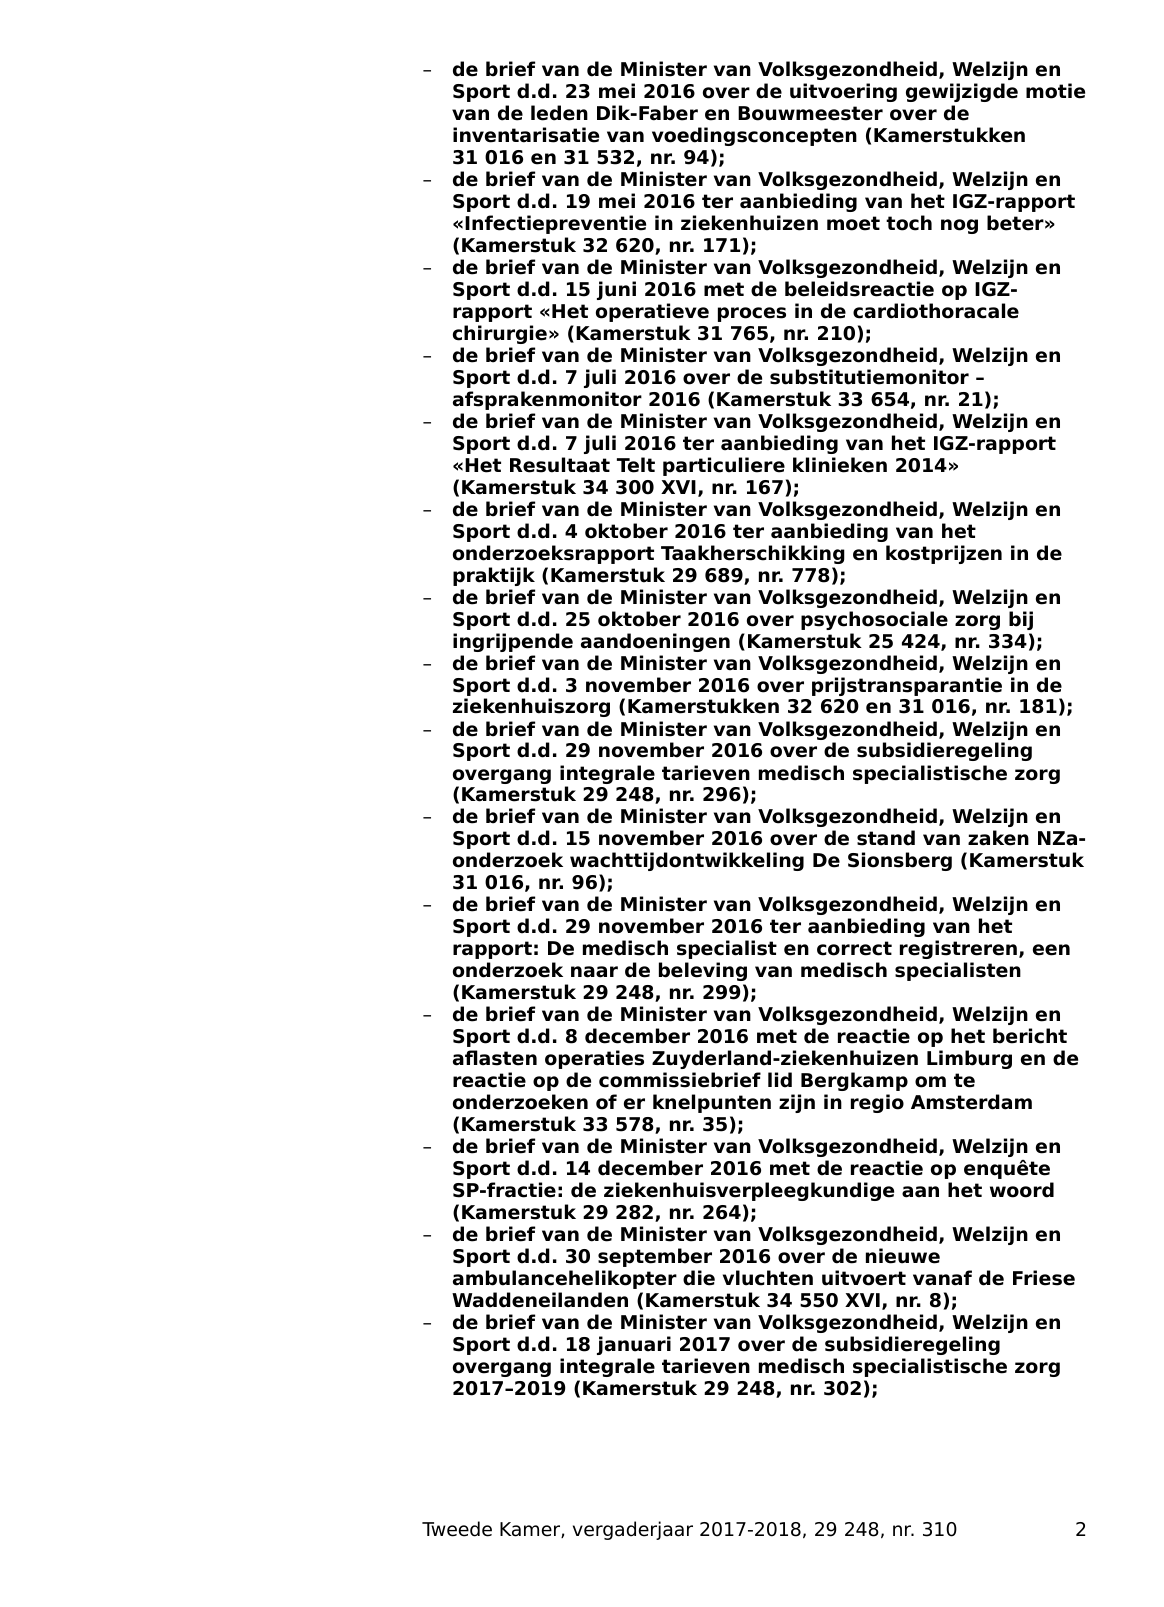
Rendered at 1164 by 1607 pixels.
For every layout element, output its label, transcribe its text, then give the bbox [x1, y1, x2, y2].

text – de brief van de Minister van Volksgezondheid, Welzijn en Sport d.d. 3 november 2016 over prijstransparantie in de ziekenhuiszorg (Kamerstukken 32 620 en 31 016, nr. 181); [422, 652, 1087, 718]
text – de brief van de Minister van Volksgezondheid, Welzijn en Sport d.d. 15 juni 2016 met de beleidsreactie op IGZ-rapport «Het operatieve proces in de cardiothoracale chirurgie» (Kamerstuk 31 765, nr. 210); [422, 257, 1087, 345]
text – de brief van de Minister van Volksgezondheid, Welzijn en Sport d.d. 15 november 2016 over de stand van zaken NZa-onderzoek wachttijdontwikkeling De Sionsberg (Kamerstuk 31 016, nr. 96); [422, 806, 1087, 894]
text – de brief van de Minister van Volksgezondheid, Welzijn en Sport d.d. 18 januari 2017 over de subsidieregeling overgang integrale tarieven medisch specialistische zorg 2017–2019 (Kamerstuk 29 248, nr. 302); [422, 1312, 1087, 1400]
text – de brief van de Minister van Volksgezondheid, Welzijn en Sport d.d. 8 december 2016 met de reactie op het bericht aflasten operaties Zuyderland-ziekenhuizen Limburg en de reactie op de commissiebrief lid Bergkamp om te onderzoeken of er knelpunten zijn in regio Amsterdam (Kamerstuk 33 578, nr. 35); [422, 1004, 1087, 1136]
text – de brief van de Minister van Volksgezondheid, Welzijn en Sport d.d. 23 mei 2016 over de uitvoering gewijzigde motie van de leden Dik-Faber en Bouwmeester over de inventarisatie van voedingsconcepten (Kamerstukken 31 016 en 31 532, nr. 94); [422, 59, 1087, 169]
text – de brief van de Minister van Volksgezondheid, Welzijn en Sport d.d. 7 juli 2016 ter aanbieding van het IGZ-rapport «Het Resultaat Telt particuliere klinieken 2014» (Kamerstuk 34 300 XVI, nr. 167); [422, 411, 1087, 499]
text – de brief van de Minister van Volksgezondheid, Welzijn en Sport d.d. 19 mei 2016 ter aanbieding van het IGZ-rapport «Infectiepreventie in ziekenhuizen moet toch nog beter» (Kamerstuk 32 620, nr. 171); [422, 169, 1087, 257]
text – de brief van de Minister van Volksgezondheid, Welzijn en Sport d.d. 29 november 2016 over de subsidieregeling overgang integrale tarieven medisch specialistische zorg (Kamerstuk 29 248, nr. 296); [422, 718, 1087, 806]
text – de brief van de Minister van Volksgezondheid, Welzijn en Sport d.d. 29 november 2016 ter aanbieding van het rapport: De medisch specialist en correct registreren, een onderzoek naar de beleving van medisch specialisten (Kamerstuk 29 248, nr. 299); [422, 894, 1087, 1004]
text – de brief van de Minister van Volksgezondheid, Welzijn en Sport d.d. 7 juli 2016 over de substitutiemonitor – afsprakenmonitor 2016 (Kamerstuk 33 654, nr. 21); [422, 345, 1087, 411]
text – de brief van de Minister van Volksgezondheid, Welzijn en Sport d.d. 25 oktober 2016 over psychosociale zorg bij ingrijpende aandoeningen (Kamerstuk 25 424, nr. 334); [422, 587, 1087, 652]
text – de brief van de Minister van Volksgezondheid, Welzijn en Sport d.d. 30 september 2016 over de nieuwe ambulancehelikopter die vluchten uitvoert vanaf de Friese Waddeneilanden (Kamerstuk 34 550 XVI, nr. 8); [422, 1224, 1087, 1312]
text – de brief van de Minister van Volksgezondheid, Welzijn en Sport d.d. 4 oktober 2016 ter aanbieding van het onderzoeksrapport Taakherschikking en kostprijzen in de praktijk (Kamerstuk 29 689, nr. 778); [422, 499, 1087, 587]
text – de brief van de Minister van Volksgezondheid, Welzijn en Sport d.d. 14 december 2016 met de reactie op enquête SP-fractie: de ziekenhuisverpleegkundige aan het woord (Kamerstuk 29 282, nr. 264); [422, 1136, 1087, 1224]
